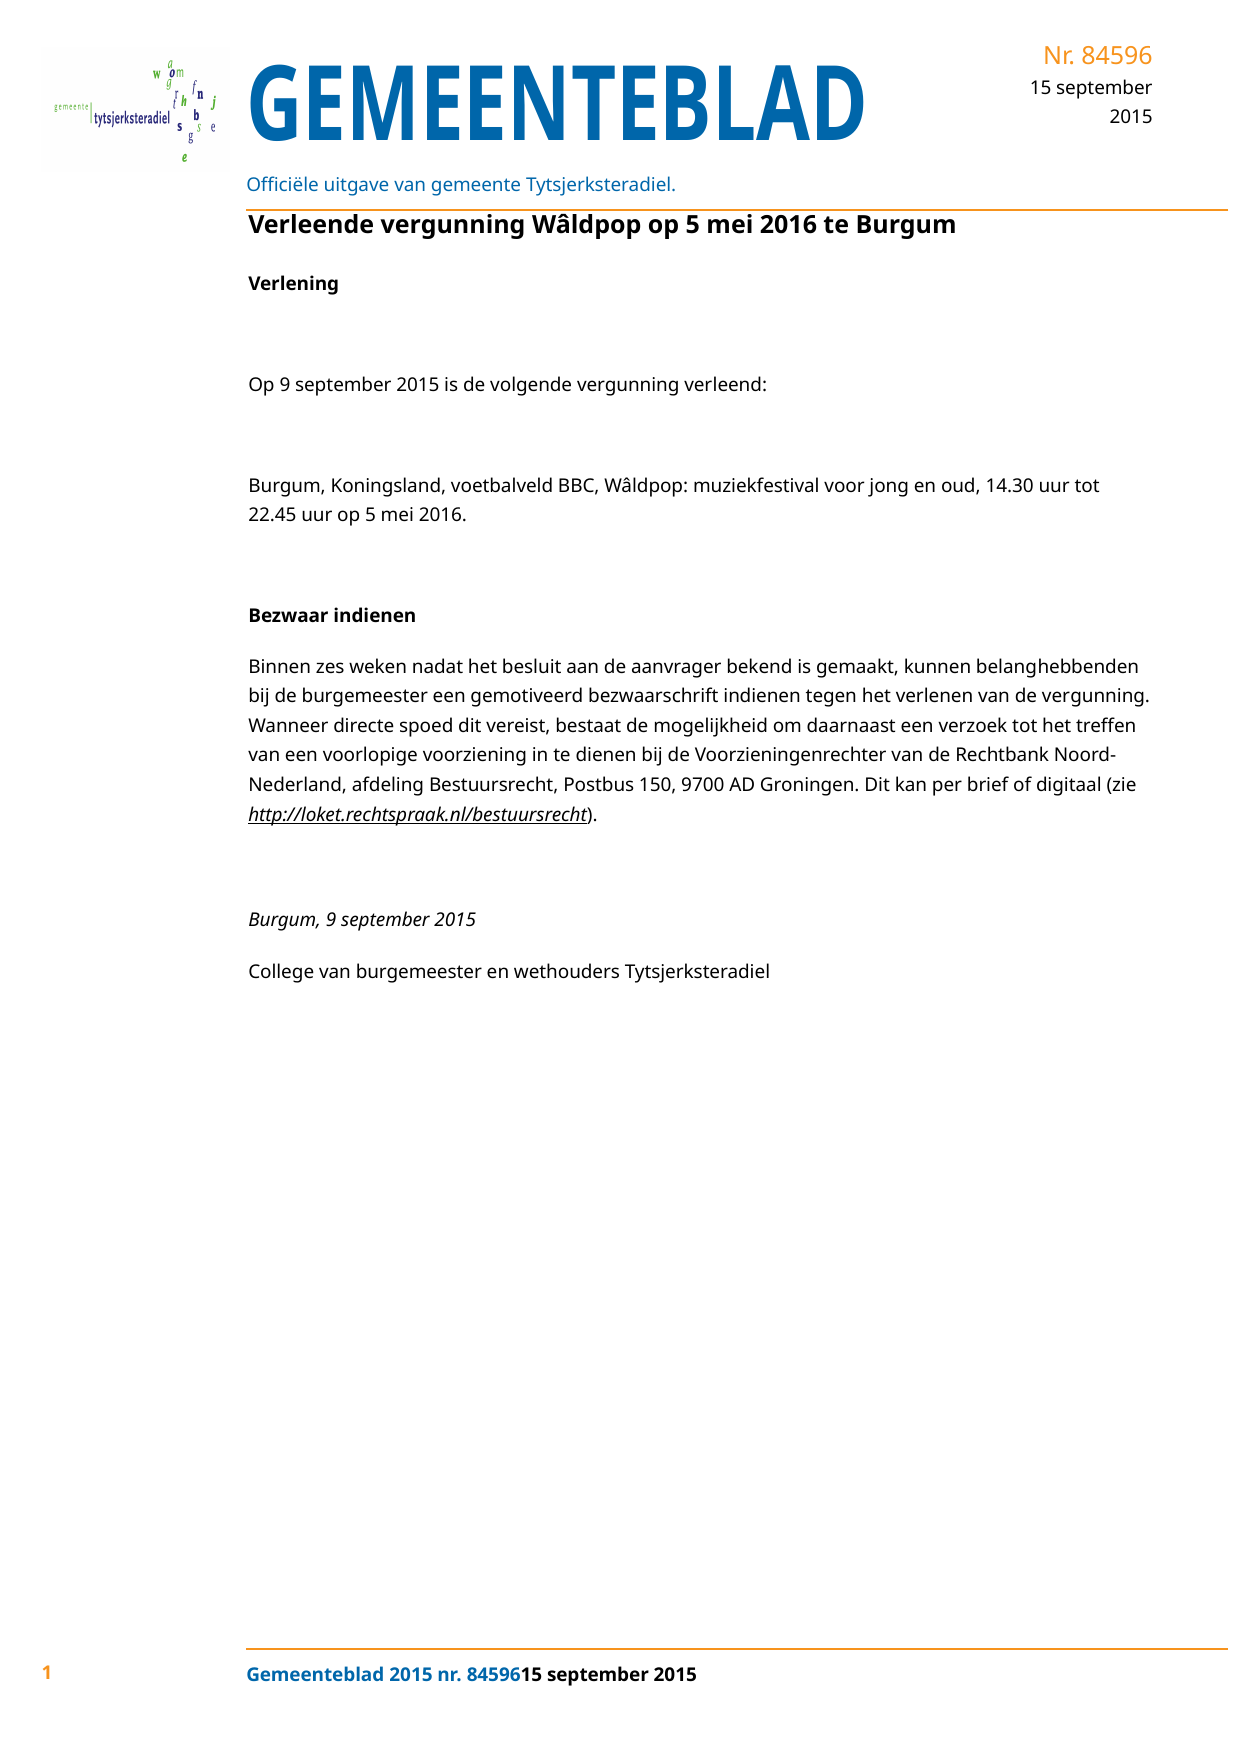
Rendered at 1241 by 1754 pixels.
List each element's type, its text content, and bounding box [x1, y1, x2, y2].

text Burgum, 9 september 2015 [248, 906, 1152, 932]
picture [41, 47, 231, 172]
text Op 9 september 2015 is de volgende vergunning ver­leend: [248, 371, 1152, 397]
text Verleende vergunning Wâldpop op 5 mei 2016 te Burgum [248, 211, 1152, 241]
text Binnen zes weken nadat het besluit aan de aanvrager bekend is gemaakt, kunnen belang­hebbenden bij de burgemeester een gemotiveerd bezwaarschrift indienen tegen het verlenen van de ver­gunning. Wanneer directe spoed dit vereist, bestaat de mogelijkheid om daarnaast een verzoek tot het treffen van een voorlopige voorziening in te dienen bij de Voorzieningenrechter van de Rechtbank Noord-Nederland, afdeling Bestuursrecht, Postbus 150, 9700 AD Groningen. Dit kan per brief of digitaal (zie http://loket.rechtspraak.nl/bestuursrecht). [248, 653, 1152, 826]
text Bezwaar indienen [248, 602, 1152, 628]
text College van burgemeester en wethouders Tytsjerksteradiel [248, 958, 1152, 984]
text Burgum, Koningsland, voetbalveld BBC, Wâldpop: muziekfestival voor jong en oud, 14.30 uur tot 22.45 uur op 5 mei 2016. [248, 472, 1152, 527]
text Verlening [248, 270, 1152, 296]
